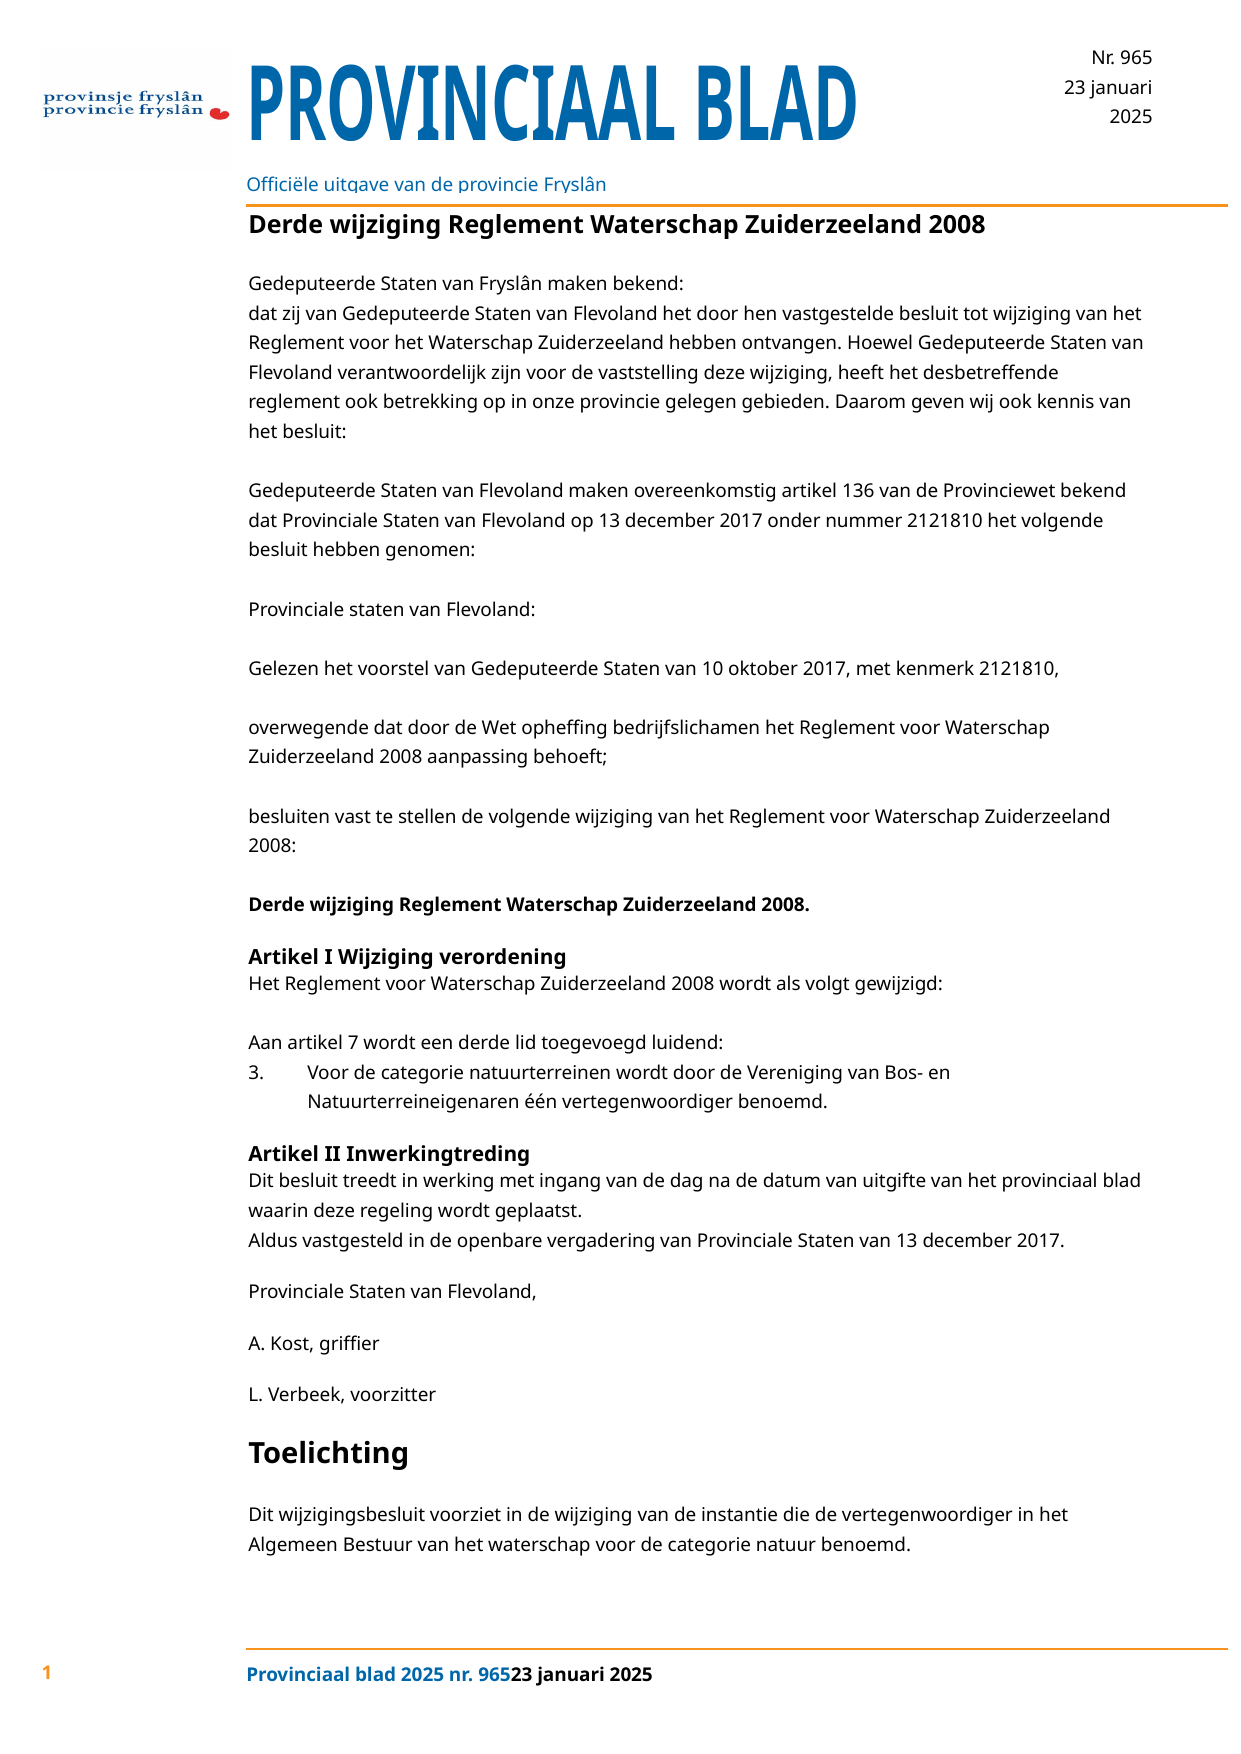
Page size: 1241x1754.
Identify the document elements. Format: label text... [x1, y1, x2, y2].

text A. Kost, griffier [248, 1330, 1152, 1355]
text Gedeputeerde Staten van Flevoland maken overeenkomstig artikel 136 van de Provinciewet bekend [248, 477, 1152, 503]
text Artikel II Inwerkingtreding [248, 1139, 1152, 1168]
text Aan artikel 7 wordt een derde lid toegevoegd luidend: [248, 1029, 1152, 1055]
text besluiten vast te stellen de volgende wijziging van het Reglement voor Waterschap Zuiderzeeland 2008: [248, 803, 1152, 858]
text dat Provinciale Staten van Flevoland op 13 december 2017 onder nummer 2121810 het volgende [248, 507, 1152, 533]
text Dit wijzigingsbesluit voorziet in de wijziging van de instantie die de vertegenwoordiger in het Algemeen Bestuur van het waterschap voor de categorie natuur benoemd. [248, 1501, 1152, 1557]
text Dit besluit treedt in werking met ingang van de dag na de datum van uitgifte van het provinciaal blad waarin deze regeling wordt geplaatst. [248, 1168, 1152, 1223]
text Gedeputeerde Staten van Fryslân maken bekend: [248, 270, 1152, 296]
text Gelezen het voorstel van Gedeputeerde Staten van 10 oktober 2017, met kenmerk 2121810, [248, 655, 1152, 681]
text Aldus vastgesteld in de openbare vergadering van Provinciale Staten van 13 december 2017. [248, 1227, 1152, 1252]
text L. Verbeek, voorzitter [248, 1381, 1152, 1407]
text Het Reglement voor Waterschap Zuiderzeeland 2008 wordt als volgt gewijzigd: [248, 970, 1152, 996]
text besluit hebben genomen: [248, 537, 1152, 562]
picture [41, 47, 231, 172]
text overwegende dat door de Wet opheffing bedrijfslichamen het Reglement voor Waterschap Zuiderzeeland 2008 aanpassing behoeft; [248, 714, 1152, 769]
text dat zij van Gedeputeerde Staten van Flevoland het door hen vastgestelde besluit tot wijziging van het Reglement voor het Waterschap Zuiderzeeland hebben ontvangen. Hoewel Gedeputeerde Staten van Flevoland verantwoordelijk zijn voor de vaststelling deze wijziging, heeft het desbetreffende reglement ook betrekking op in onze provincie gelegen gebieden. Daarom geven wij ook kennis van het besluit: [248, 300, 1152, 444]
text Toelichting [248, 1433, 1152, 1472]
text Derde wijziging Reglement Waterschap Zuiderzeeland 2008. [248, 892, 1152, 917]
text Provinciale staten van Flevoland: [248, 596, 1152, 621]
text Provinciale Staten van Flevoland, [248, 1278, 1152, 1304]
list Voor de categorie natuurterreinen wordt door de Vereniging van Bos- en Natuurterreineigenaren één vertegenwoordiger benoemd. [248, 1059, 1152, 1114]
text Artikel I Wijziging verordening [248, 942, 1152, 970]
text Derde wijziging Reglement Waterschap Zuiderzeeland 2008 [248, 207, 1152, 241]
